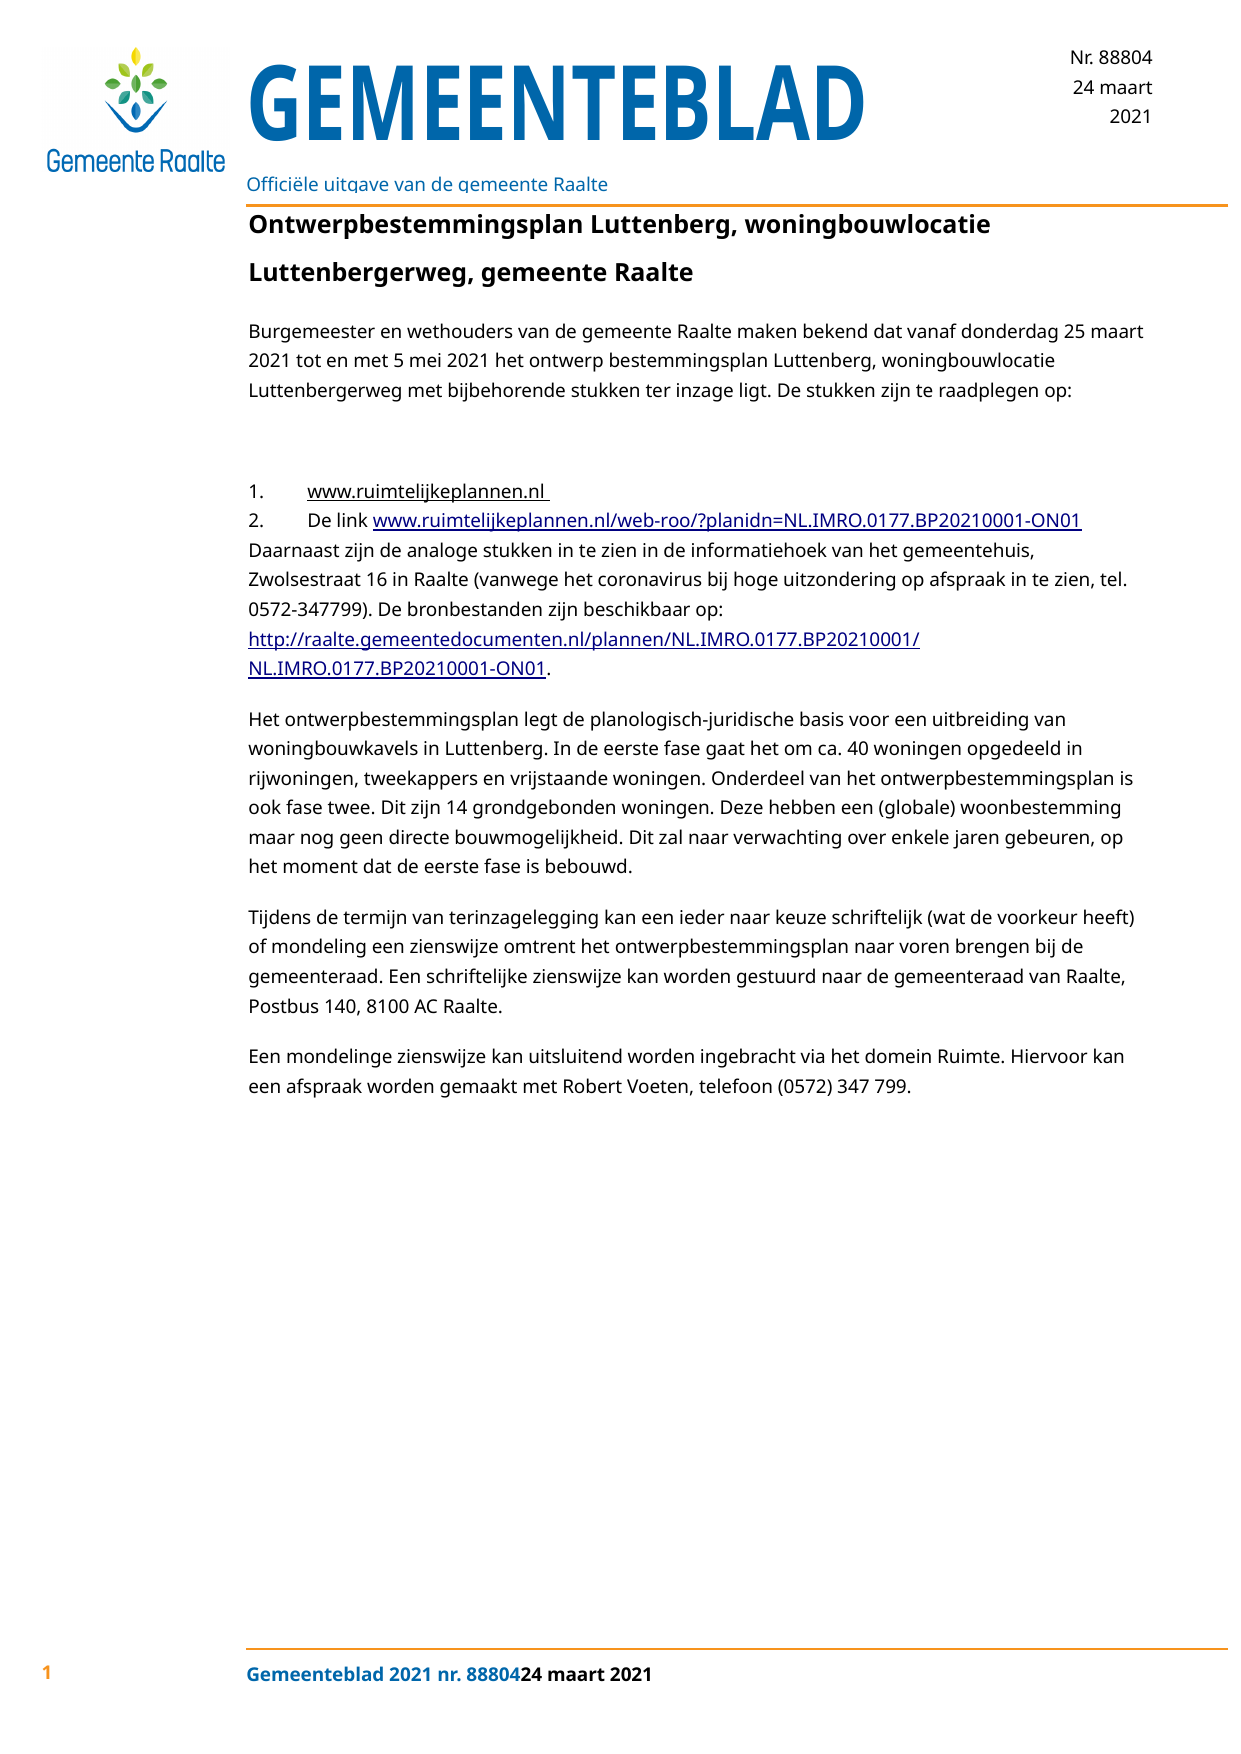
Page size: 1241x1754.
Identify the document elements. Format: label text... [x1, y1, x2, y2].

list www.ruimtelijkeplannen.nl [248, 478, 1152, 504]
text Daarnaast zijn de analoge stukken in te zien in de informatiehoek van het gemeentehuis, Zwolsestraat 16 in Raalte (vanwege het coronavirus bij hoge uitzondering op afspraak in te zien, tel. 0572-347799). De bronbestanden zijn beschikbaar op: http://raalte.gemeentedocumenten.nl/plannen/NL.IMRO.0177.BP20210001/NL.IMRO.0177.BP20210001-ON01. [248, 537, 1152, 681]
list De link www.ruimtelijkeplannen.nl/web-roo/?planidn=NL.IMRO.0177.BP20210001-ON01 [248, 507, 1152, 533]
picture [41, 47, 231, 172]
text Tijdens de termijn van terinzagelegging kan een ieder naar keuze schriftelijk (wat de voorkeur heeft) of mondeling een zienswijze omtrent het ontwerpbestemmingsplan naar voren brengen bij de gemeenteraad. Een schriftelijke zienswijze kan worden gestuurd naar de gemeenteraad van Raalte, Postbus 140, 8100 AC Raalte. [248, 904, 1152, 1019]
text Ontwerpbestemmingsplan Luttenberg, woningbouwlocatie Luttenbergerweg, gemeente Raalte [248, 207, 1152, 288]
text Het ontwerpbestemmingsplan legt de planologisch-juridische basis voor een uitbreiding van woningbouwkavels in Luttenberg. In de eerste fase gaat het om ca. 40 woningen opgedeeld in rijwoningen, tweekappers en vrijstaande woningen. Onderdeel van het ontwerpbestemmingsplan is ook fase twee. Dit zijn 14 grondgebonden woningen. Deze hebben een (globale) woonbestemming maar nog geen directe bouwmogelijkheid. Dit zal naar verwachting over enkele jaren gebeuren, op het moment dat de eerste fase is bebouwd. [248, 706, 1152, 879]
text Burgemeester en wethouders van de gemeente Raalte maken bekend dat vanaf donderdag 25 maart 2021 tot en met 5 mei 2021 het ontwerp bestemmingsplan Luttenberg, woningbouwlocatie Luttenbergerweg met bijbehorende stukken ter inzage ligt. De stukken zijn te raadplegen op: [248, 318, 1152, 403]
text Een mondelinge zienswijze kan uitsluitend worden ingebracht via het domein Ruimte. Hiervoor kan een afspraak worden gemaakt met Robert Voeten, telefoon (0572) 347 799. [248, 1043, 1152, 1099]
